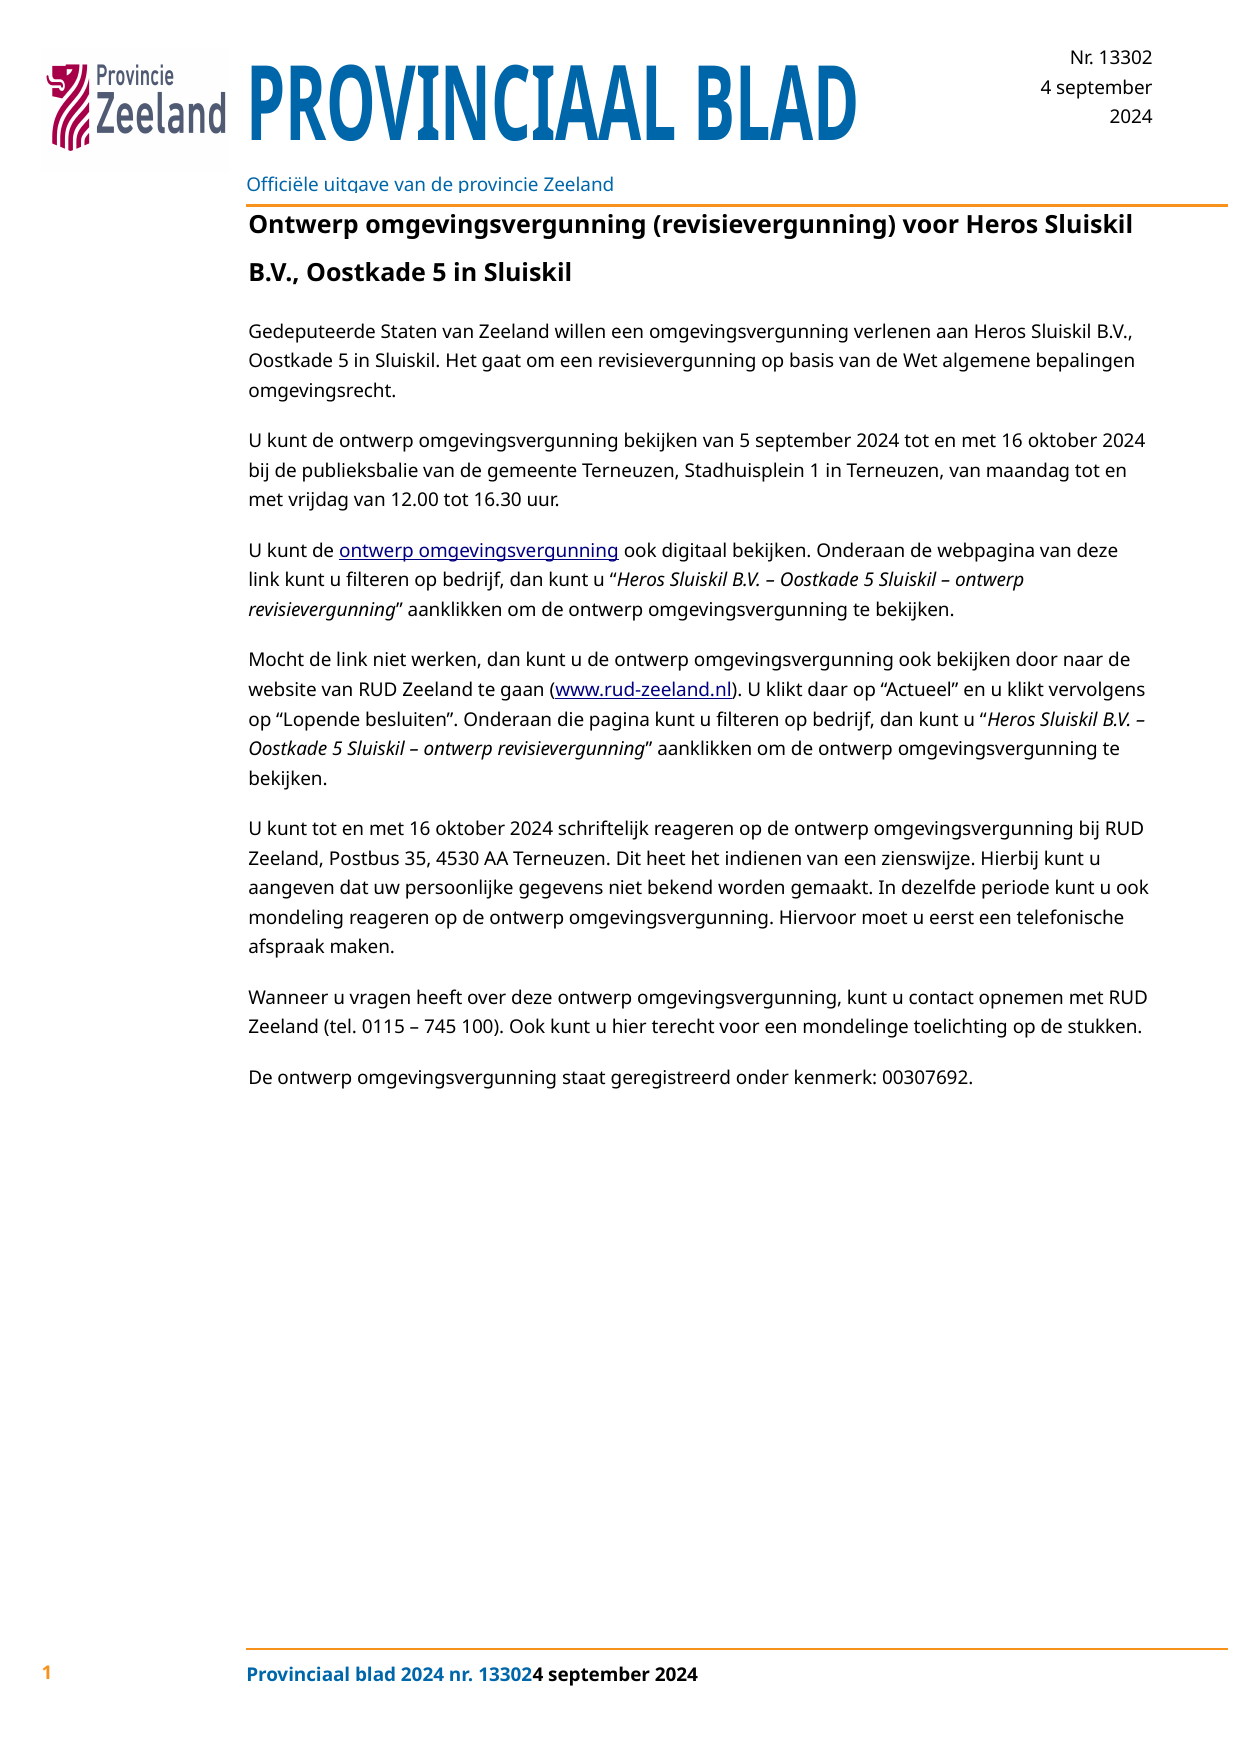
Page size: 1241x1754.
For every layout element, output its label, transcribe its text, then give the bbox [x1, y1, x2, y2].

text U kunt tot en met 16 oktober 2024 schriftelijk reageren op de ontwerp omgevingsvergunning bij RUD Zeeland, Postbus 35, 4530 AA Terneuzen. Dit heet het indienen van een zienswijze. Hierbij kunt u aangeven dat uw persoonlijke gegevens niet bekend worden gemaakt. In dezelfde periode kunt u ook mondeling reageren op de ontwerp omgevingsvergunning. Hiervoor moet u eerst een telefonische afspraak maken. [248, 815, 1152, 959]
text U kunt de ontwerp omgevingsvergunning bekijken van 5 september 2024 tot en met 16 oktober 2024 bij de publieksbalie van de gemeente Terneuzen, Stadhuisplein 1 in Terneuzen, van maandag tot en met vrijdag van 12.00 tot 16.30 uur. [248, 427, 1152, 512]
picture [41, 47, 231, 172]
text Mocht de link niet werken, dan kunt u de ontwerp omgevingsvergunning ook bekijken door naar de website van RUD Zeeland te gaan (www.rud-zeeland.nl). U klikt daar op “Actueel” en u klikt vervolgens op “Lopende besluiten”. Onderaan die pagina kunt u filteren op bedrijf, dan kunt u “Heros Sluiskil B.V. – Oostkade 5 Sluiskil – ontwerp revisievergunning” aanklikken om de ontwerp omgevingsvergunning te bekijken. [248, 647, 1152, 791]
text De ontwerp omgevingsvergunning staat geregistreerd onder kenmerk: 00307692. [248, 1064, 1152, 1090]
text Ontwerp omgevingsvergunning (revisievergunning) voor Heros Sluiskil B.V., Oostkade 5 in Sluiskil [248, 207, 1152, 288]
text Wanneer u vragen heeft over deze ontwerp omgevingsvergunning, kunt u contact opnemen met RUD Zeeland (tel. 0115 – 745 100). Ook kunt u hier terecht voor een mondelinge toelichting op de stukken. [248, 984, 1152, 1039]
text Gedeputeerde Staten van Zeeland willen een omgevingsvergunning verlenen aan Heros Sluiskil B.V., Oostkade 5 in Sluiskil. Het gaat om een revisievergunning op basis van de Wet algemene bepalingen omgevingsrecht. [248, 318, 1152, 403]
text U kunt de ontwerp omgevingsvergunning ook digitaal bekijken. Onderaan de webpagina van deze link kunt u filteren op bedrijf, dan kunt u “Heros Sluiskil B.V. – Oostkade 5 Sluiskil – ontwerp revisievergunning” aanklikken om de ontwerp omgevingsvergunning te bekijken. [248, 537, 1152, 622]
